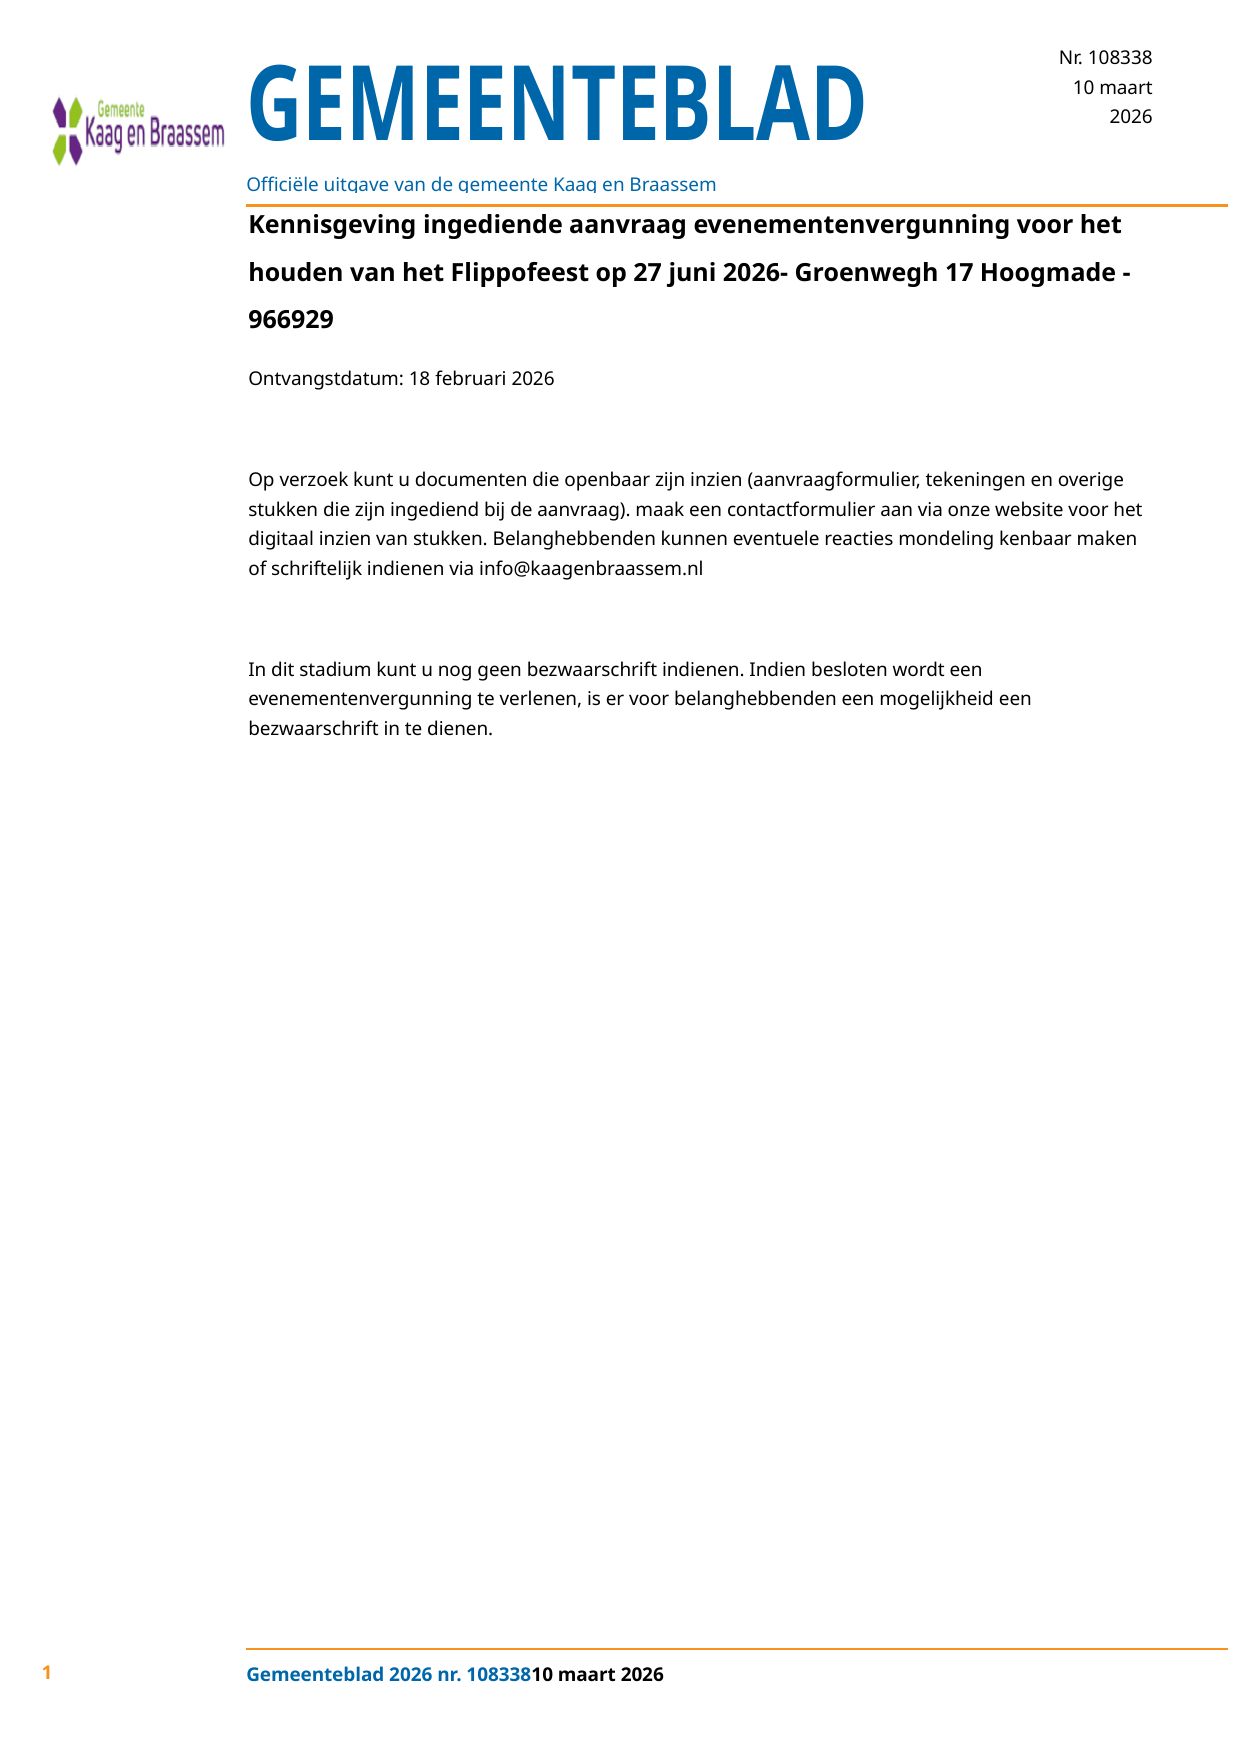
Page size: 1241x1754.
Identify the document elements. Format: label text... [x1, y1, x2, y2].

text Ontvangstdatum: 18 februari 2026 [248, 366, 1152, 391]
text Op verzoek kunt u documenten die openbaar zijn inzien (aanvraagformulier, tekeningen en overige stukken die zijn ingediend bij de aanvraag). maak een contactformulier aan via onze website voor het digitaal inzien van stukken. Belanghebbenden kunnen eventuele reacties mondeling kenbaar maken of schriftelijk indienen via info@kaagenbraassem.nl [248, 466, 1152, 581]
text Kennisgeving ingediende aanvraag evenementenvergunning voor het houden van het Flippofeest op 27 juni 2026- Groenwegh 17 Hoogmade - 966929 [248, 207, 1152, 336]
picture [41, 47, 231, 172]
text In dit stadium kunt u nog geen bezwaarschrift indienen. Indien besloten wordt een evenementenvergunning te verlenen, is er voor belanghebbenden een mogelijkheid een bezwaarschrift in te dienen. [248, 656, 1152, 741]
